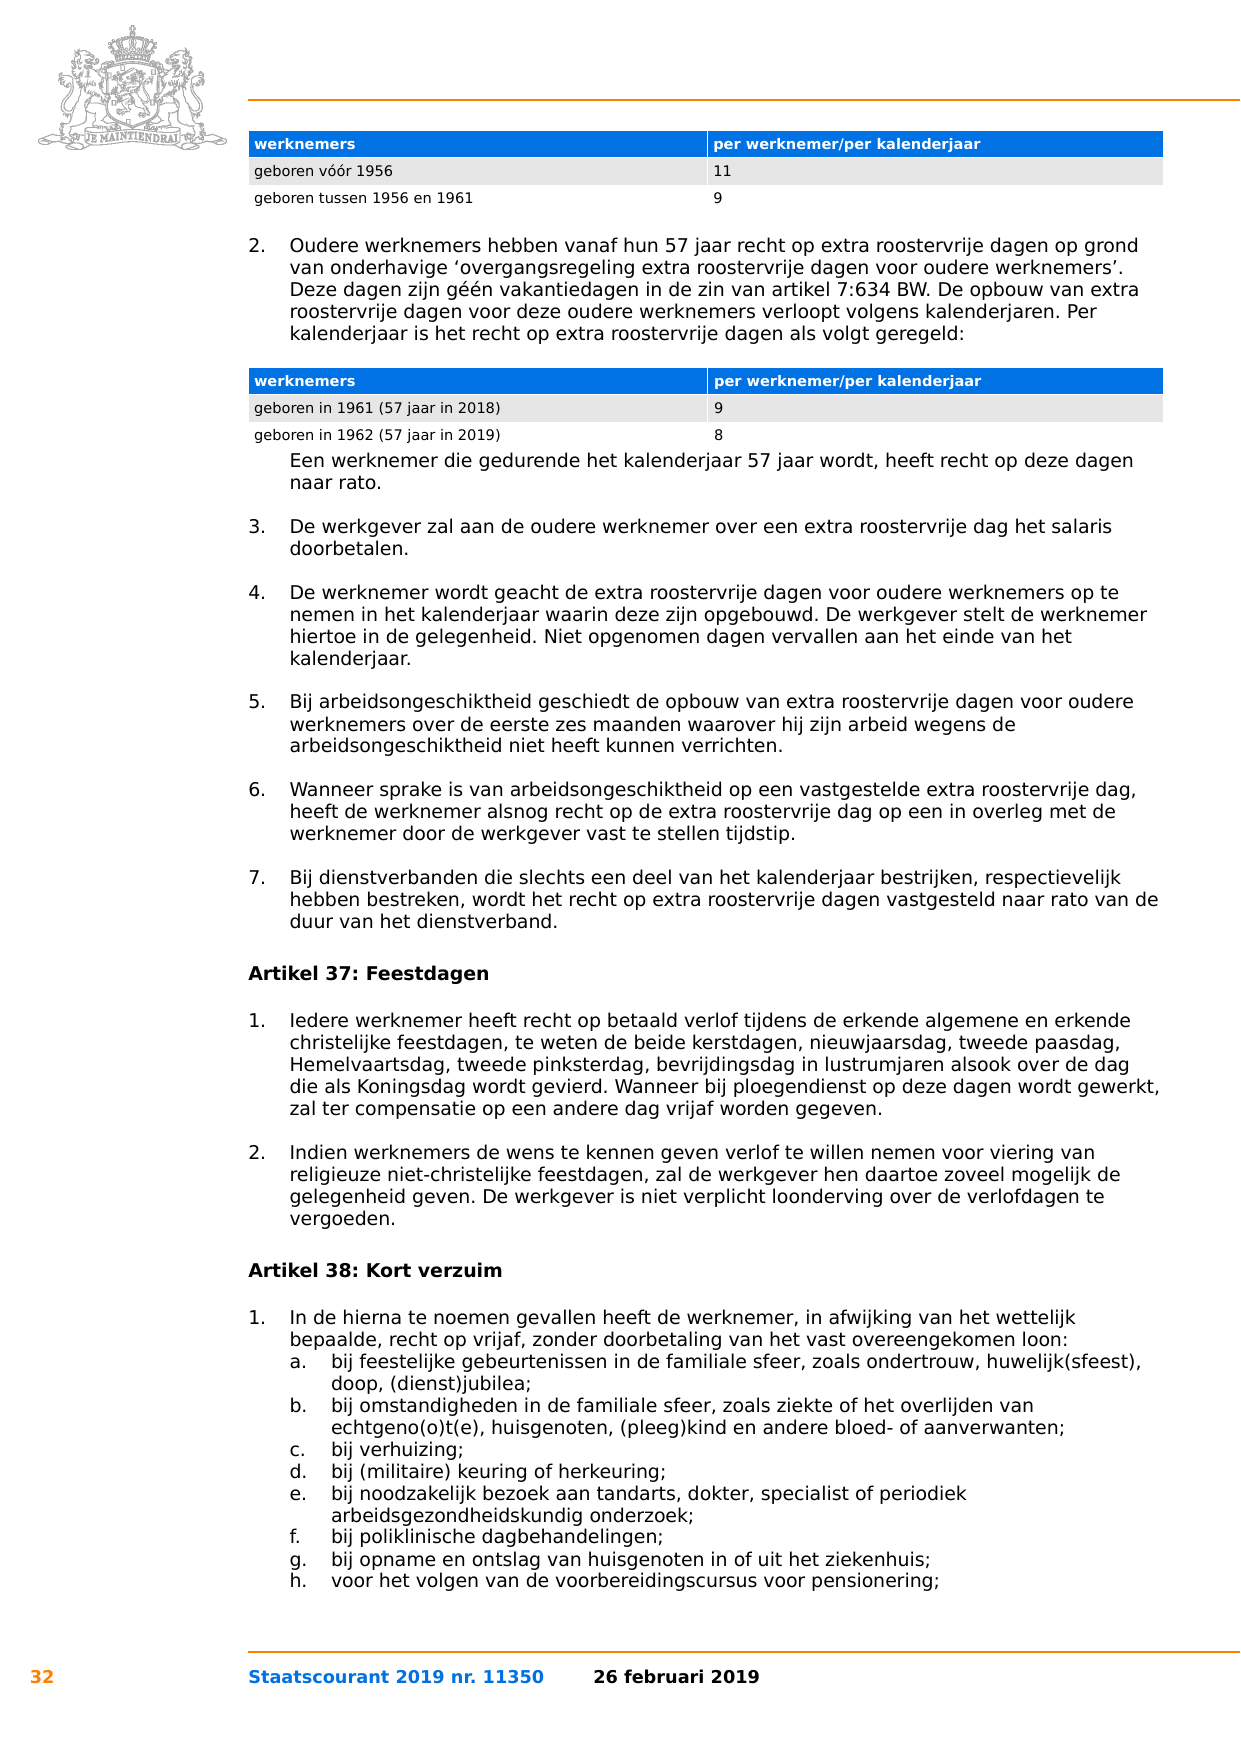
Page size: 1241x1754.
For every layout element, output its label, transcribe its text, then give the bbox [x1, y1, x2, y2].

text f. bij poliklinische dagbehandelingen; [289, 1526, 1163, 1548]
text 2. Oudere werknemers hebben vanaf hun 57 jaar recht op extra roostervrije dagen op grond van onderhavige ‘overgangsregeling extra roostervrije dagen voor oudere werknemers’. Deze dagen zijn géén vakantiedagen in de zin van artikel 7:634 BW. De opbouw van extra roostervrije dagen voor deze oudere werknemers verloopt volgens kalenderjaren. Per kalenderjaar is het recht op extra roostervrije dagen als volgt geregeld: [248, 235, 1163, 345]
table_header werknemers [249, 368, 707, 394]
text 7. Bij dienstverbanden die slechts een deel van het kalenderjaar bestrijken, respectievelijk hebben bestreken, wordt het recht op extra roostervrije dagen vastgesteld naar rato van de duur van het dienstverband. [248, 867, 1163, 933]
text 2. Indien werknemers de wens te kennen geven verlof te willen nemen voor viering van religieuze niet-christelijke feestdagen, zal de werkgever hen daartoe zoveel mogelijk de gelegenheid geven. De werkgever is niet verplicht loonderving over de verlofdagen te vergoeden. [248, 1142, 1163, 1230]
text c. bij verhuizing; [289, 1438, 1163, 1461]
table_cell geboren tussen 1956 en 1961 [249, 186, 707, 212]
table_header werknemers [249, 131, 707, 157]
text 6. Wanneer sprake is van arbeidsongeschiktheid op een vastgestelde extra roostervrije dag, heeft de werknemer alsnog recht op de extra roostervrije dag op een in overleg met de werknemer door de werkgever vast te stellen tijdstip. [248, 779, 1163, 845]
subtitle Artikel 37: Feestdagen [248, 963, 1163, 985]
picture [38, 25, 227, 150]
text h. voor het volgen van de voorbereidingscursus voor pensionering; [289, 1570, 1163, 1592]
text 4. De werknemer wordt geacht de extra roostervrije dagen voor oudere werknemers op te nemen in het kalenderjaar waarin deze zijn opgebouwd. De werkgever stelt de werknemer hiertoe in de gelegenheid. Niet opgenomen dagen vervallen aan het einde van het kalenderjaar. [248, 582, 1163, 669]
text e. bij noodzakelijk bezoek aan tandarts, dokter, specialist of periodiek arbeidsgezondheidskundig onderzoek; [289, 1482, 1163, 1526]
text d. bij (militaire) keuring of herkeuring; [289, 1461, 1163, 1482]
table_cell 9 [708, 395, 1163, 422]
text 1. In de hierna te noemen gevallen heeft de werknemer, in afwijking van het wettelijk bepaalde, recht op vrijaf, zonder doorbetaling van het vast overeengekomen loon: [248, 1307, 1163, 1351]
text 3. De werkgever zal aan de oudere werknemer over een extra roostervrije dag het salaris doorbetalen. [248, 516, 1163, 560]
text b. bij omstandigheden in de familiale sfeer, zoals ziekte of het overlijden van echtgeno(o)t(e), huisgenoten, (pleeg)kind en andere bloed- of aanverwanten; [289, 1394, 1163, 1438]
text Een werknemer die gedurende het kalenderjaar 57 jaar wordt, heeft recht op deze dagen naar rato. [289, 450, 1163, 494]
table_header per werknemer/per kalenderjaar [708, 131, 1163, 157]
table_cell 11 [708, 158, 1163, 185]
text 1. Iedere werknemer heeft recht op betaald verlof tijdens de erkende algemene en erkende christelijke feestdagen, te weten de beide kerstdagen, nieuwjaarsdag, tweede paasdag, Hemelvaartsdag, tweede pinksterdag, bevrijdingsdag in lustrumjaren alsook over de dag die als Koningsdag wordt gevierd. Wanneer bij ploegendienst op deze dagen wordt gewerkt, zal ter compensatie op een andere dag vrijaf worden gegeven. [248, 1010, 1163, 1120]
table_cell geboren in 1961 (57 jaar in 2018) [249, 395, 707, 422]
table_cell 8 [708, 423, 1163, 449]
text g. bij opname en ontslag van huisgenoten in of uit het ziekenhuis; [289, 1548, 1163, 1570]
text 5. Bij arbeidsongeschiktheid geschiedt de opbouw van extra roostervrije dagen voor oudere werknemers over de eerste zes maanden waarover hij zijn arbeid wegens de arbeidsongeschiktheid niet heeft kunnen verrichten. [248, 691, 1163, 757]
table_header per werknemer/per kalenderjaar [708, 368, 1163, 394]
subtitle Artikel 38: Kort verzuim [248, 1260, 1163, 1282]
table_cell 9 [708, 186, 1163, 212]
text a. bij feestelijke gebeurtenissen in de familiale sfeer, zoals ondertrouw, huwelijk(sfeest), doop, (dienst)jubilea; [289, 1351, 1163, 1394]
table_cell geboren vóór 1956 [249, 158, 707, 185]
table_cell geboren in 1962 (57 jaar in 2019) [249, 423, 707, 449]
